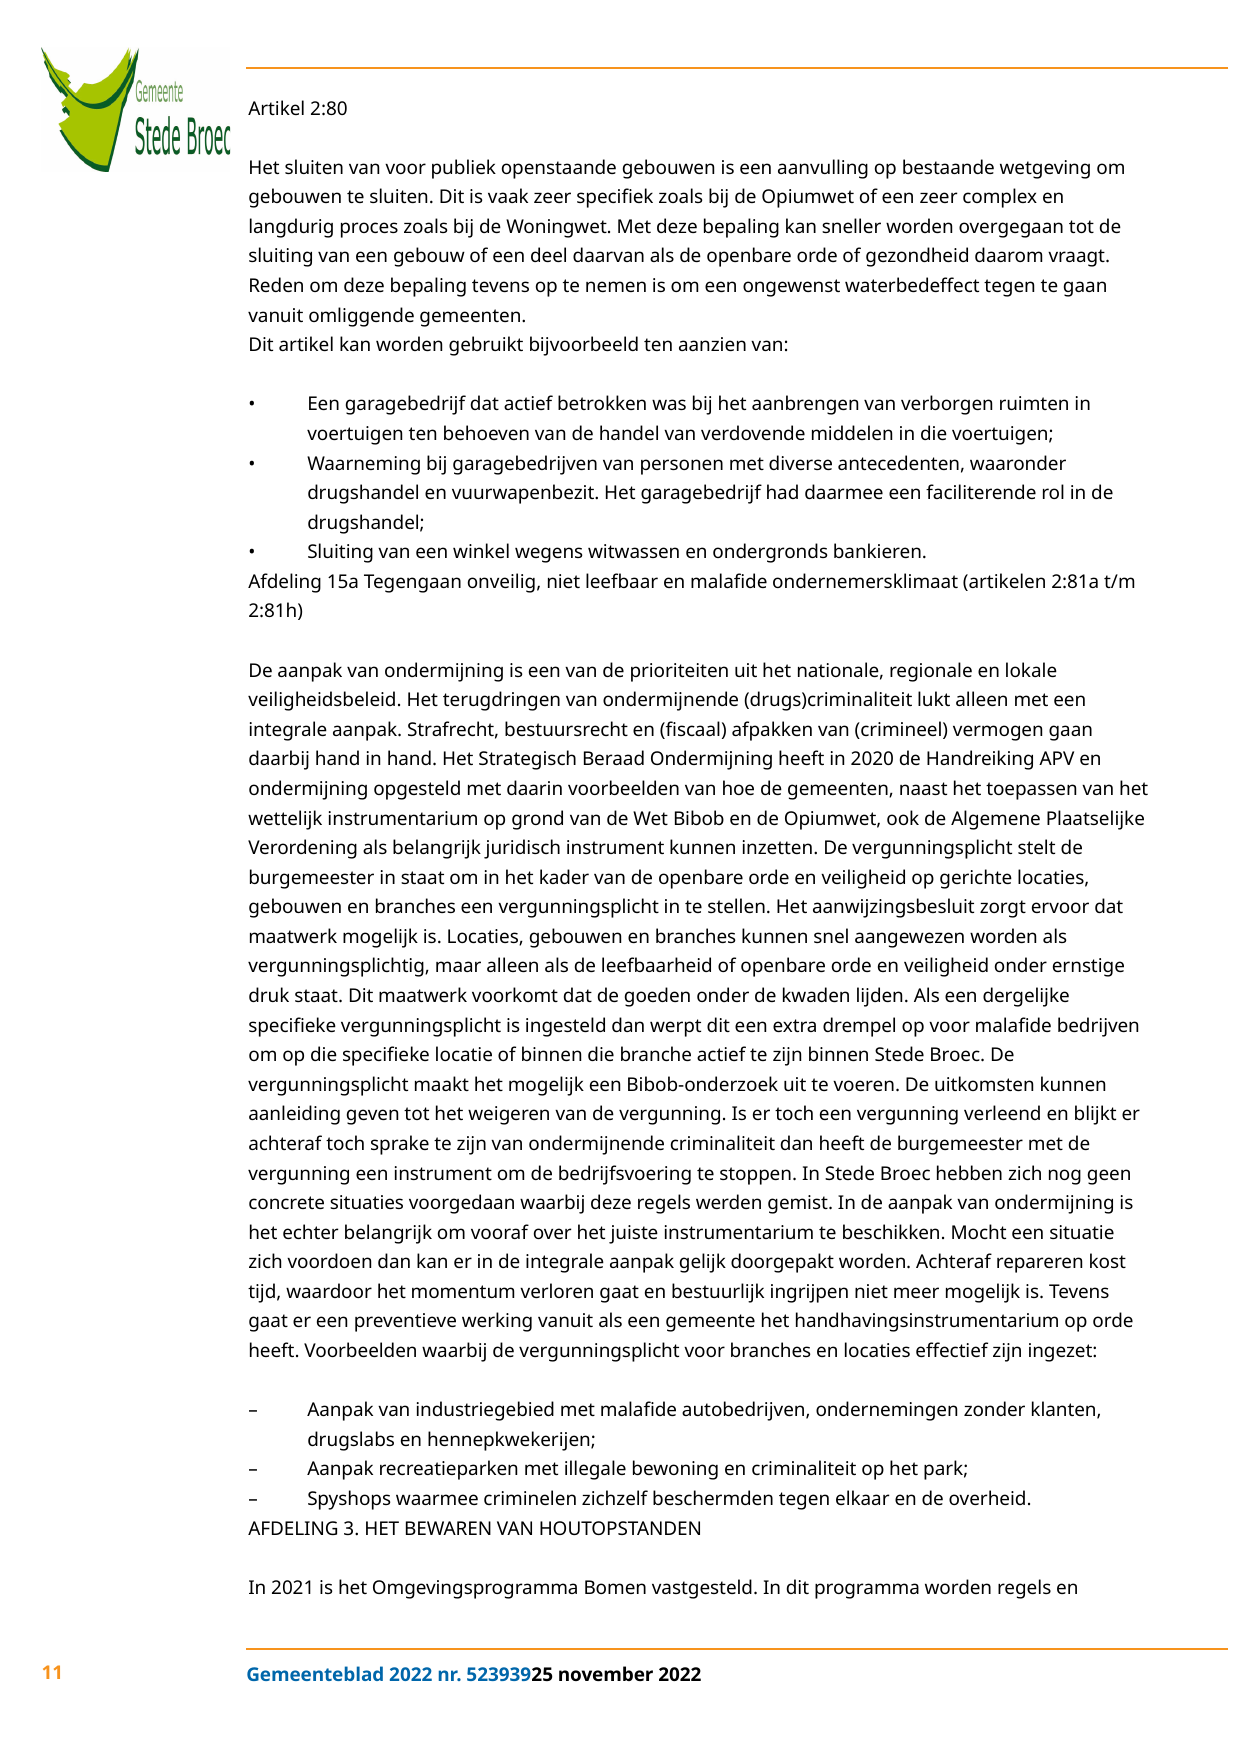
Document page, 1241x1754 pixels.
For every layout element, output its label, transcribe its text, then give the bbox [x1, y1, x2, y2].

text In 2021 is het Omgevingsprogramma Bomen vastgesteld. In dit programma worden regels en [248, 1574, 1152, 1600]
list Aanpak van industriegebied met malafide autobedrijven, ondernemingen zonder klanten, drugslabs en hennepkwekerijen; [248, 1396, 1152, 1452]
list Waarneming bij garagebedrijven van personen met diverse antecedenten, waaronder drugshandel en vuurwapenbezit. Het garagebedrijf had daarmee een faciliterende rol in de drugshandel; [248, 450, 1152, 535]
list Sluiting van een winkel wegens witwassen en ondergronds bankieren. [248, 538, 1152, 564]
text Dit artikel kan worden gebruikt bijvoorbeeld ten aanzien van: [248, 331, 1152, 357]
list Aanpak recreatieparken met illegale bewoning en criminaliteit op het park; [248, 1456, 1152, 1481]
text Afdeling 15a Tegengaan onveilig, niet leefbaar en malafide ondernemersklimaat (artikelen 2:81a t/m 2:81h) [248, 568, 1152, 623]
text AFDELING 3. HET BEWAREN VAN HOUTOPSTANDEN [248, 1515, 1152, 1541]
text Het sluiten van voor publiek openstaande gebouwen is een aanvulling op bestaande wetgeving om gebouwen te sluiten. Dit is vaak zeer specifiek zoals bij de Opiumwet of een zeer complex en langdurig proces zoals bij de Woningwet. Met deze bepaling kan sneller worden overgegaan tot de sluiting van een gebouw of een deel daarvan als de openbare orde of gezondheid daarom vraagt. Reden om deze bepaling tevens op te nemen is om een ongewenst waterbedeffect tegen te gaan vanuit omliggende gemeenten. [248, 154, 1152, 328]
text De aanpak van ondermijning is een van de prioriteiten uit het nationale, regionale en lokale veiligheidsbeleid. Het terugdringen van ondermijnende (drugs)criminaliteit lukt alleen met een integrale aanpak. Strafrecht, bestuursrecht en (fiscaal) afpakken van (crimineel) vermogen gaan daarbij hand in hand. Het Strategisch Beraad Ondermijning heeft in 2020 de Handreiking APV en ondermijning opgesteld met daarin voorbeelden van hoe de gemeenten, naast het toepassen van het wettelijk instrumentarium op grond van de Wet Bibob en de Opiumwet, ook de Algemene Plaatselijke Verordening als belangrijk juridisch instrument kunnen inzetten. De vergunningsplicht stelt de burgemeester in staat om in het kader van de openbare orde en veiligheid op gerichte locaties, gebouwen en branches een vergunningsplicht in te stellen. Het aanwijzingsbesluit zorgt ervoor dat maatwerk mogelijk is. Locaties, gebouwen en branches kunnen snel aangewezen worden als vergunningsplichtig, maar alleen als de leefbaarheid of openbare orde en veiligheid onder ernstige druk staat. Dit maatwerk voorkomt dat de goeden onder de kwaden lijden. Als een dergelijke specifieke vergunningsplicht is ingesteld dan werpt dit een extra drempel op voor malafide bedrijven om op die specifieke locatie of binnen die branche actief te zijn binnen Stede Broec. De vergunningsplicht maakt het mogelijk een Bibob-onderzoek uit te voeren. De uitkomsten kunnen aanleiding geven tot het weigeren van de vergunning. Is er toch een vergunning verleend en blijkt er achteraf toch sprake te zijn van ondermijnende criminaliteit dan heeft de burgemeester met de vergunning een instrument om de bedrijfsvoering te stoppen. In Stede Broec hebben zich nog geen concrete situaties voorgedaan waarbij deze regels werden gemist. In de aanpak van ondermijning is het echter belangrijk om vooraf over het juiste instrumentarium te beschikken. Mocht een situatie zich voordoen dan kan er in de integrale aanpak gelijk doorgepakt worden. Achteraf repareren kost tijd, waardoor het momentum verloren gaat en bestuurlijk ingrijpen niet meer mogelijk is. Tevens gaat er een preventieve werking vanuit als een gemeente het handhavingsinstrumentarium op orde heeft. Voorbeelden waarbij de vergunningsplicht voor branches en locaties effectief zijn ingezet: [248, 657, 1152, 1363]
picture [41, 47, 231, 172]
list Spyshops waarmee criminelen zichzelf beschermden tegen elkaar en de overheid. [248, 1485, 1152, 1511]
text Artikel 2:80 [248, 95, 1152, 121]
list Een garagebedrijf dat actief betrokken was bij het aanbrengen van verborgen ruimten in voertuigen ten behoeven van de handel van verdovende middelen in die voertuigen; [248, 391, 1152, 446]
